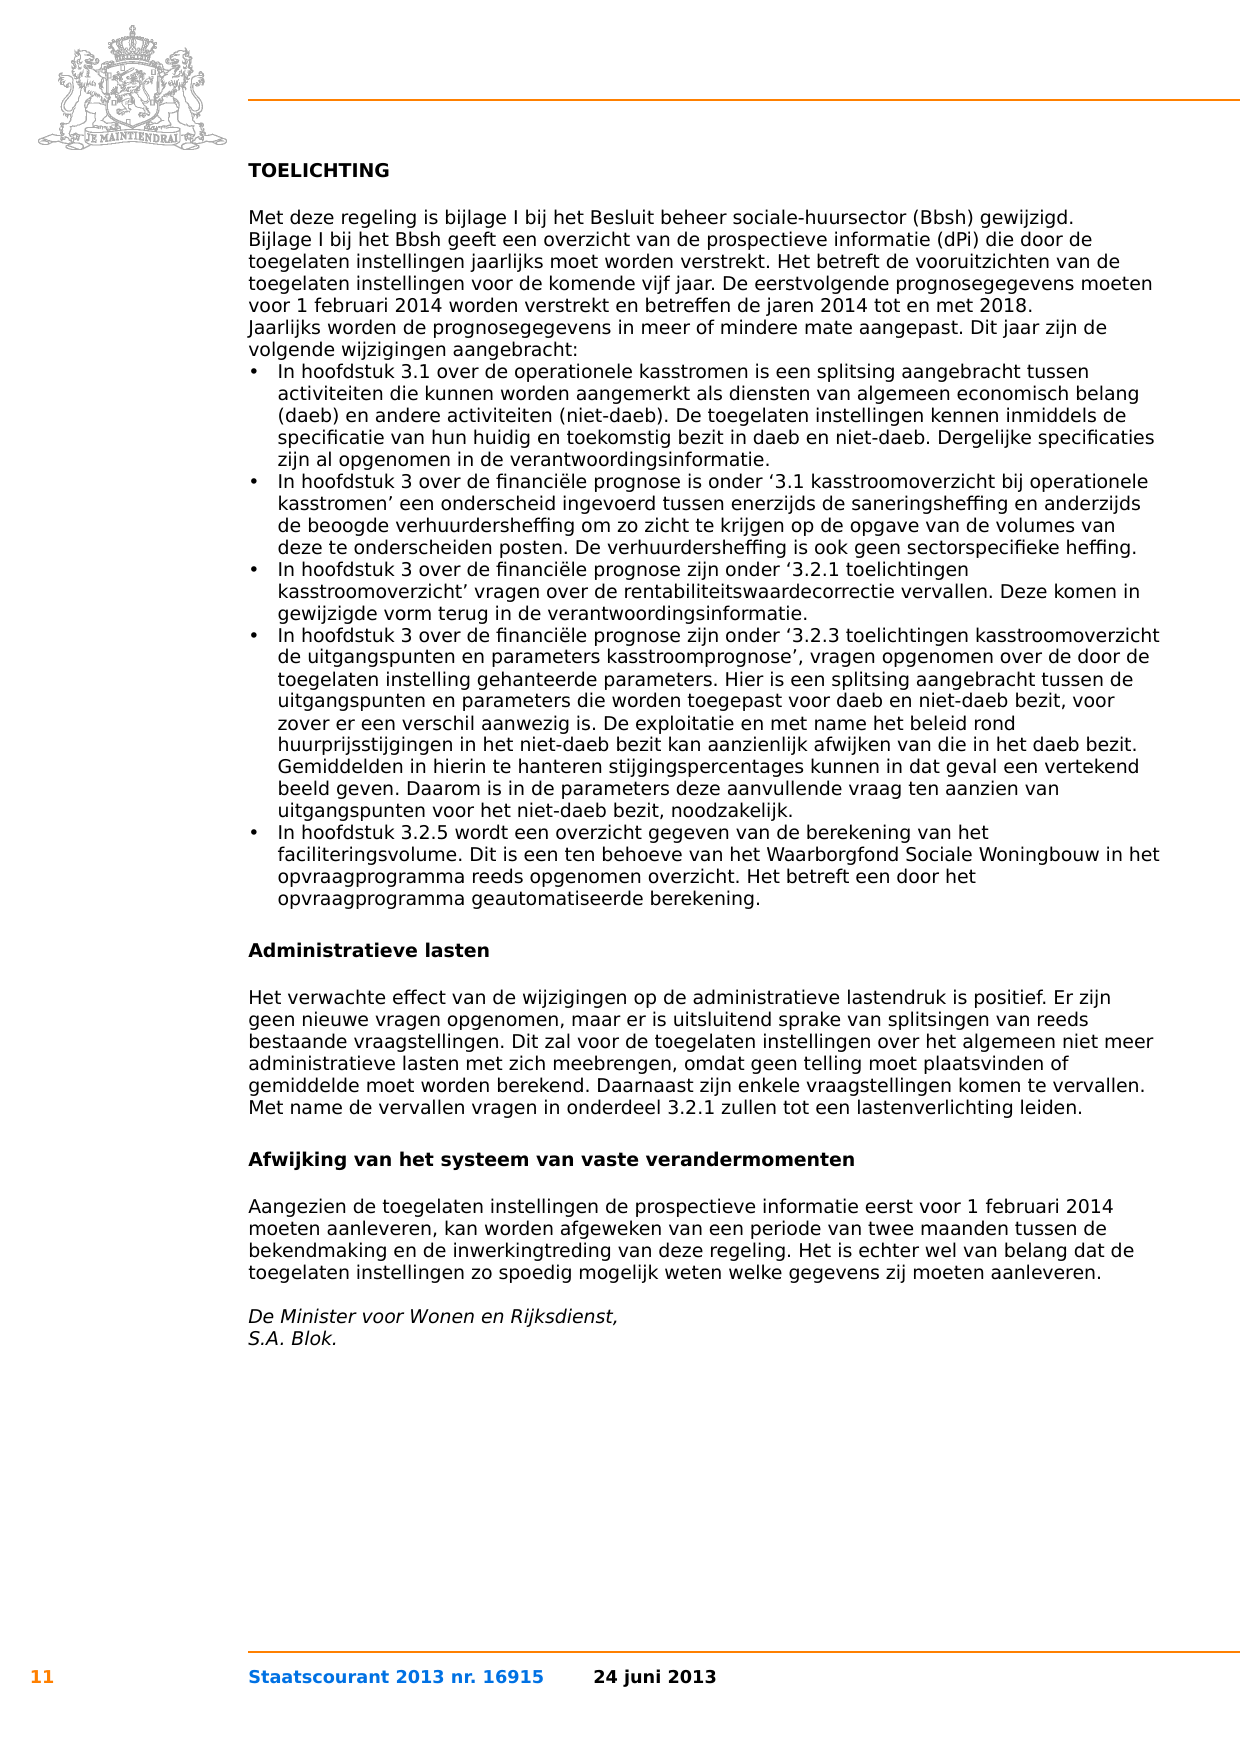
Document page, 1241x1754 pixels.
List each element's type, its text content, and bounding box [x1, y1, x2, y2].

text • In hoofdstuk 3 over de financiële prognose is onder ‘3.1 kasstroomoverzicht bij operationele kasstromen’ een onderscheid ingevoerd tussen enerzijds de saneringsheffing en anderzijds de beoogde verhuurdersheffing om zo zicht te krijgen op de opgave van de volumes van deze te onderscheiden posten. De verhuurdersheffing is ook geen sectorspecifieke heffing. [248, 471, 1163, 558]
text • In hoofdstuk 3 over de financiële prognose zijn onder ‘3.2.1 toelichtingen kasstroomoverzicht’ vragen over de rentabiliteitswaardecorrectie vervallen. Deze komen in gewijzigde vorm terug in de verantwoordingsinformatie. [248, 558, 1163, 624]
subtitle Administratieve lasten [248, 940, 1163, 962]
subtitle TOELICHTING [248, 160, 1163, 182]
text Het verwachte effect van de wijzigingen op de administratieve lastendruk is positief. Er zijn geen nieuwe vragen opgenomen, maar er is uitsluitend sprake van splitsingen van reeds bestaande vraagstellingen. Dit zal voor de toegelaten instellingen over het algemeen niet meer administratieve lasten met zich meebrengen, omdat geen telling moet plaatsvinden of gemiddelde moet worden berekend. Daarnaast zijn enkele vraagstellingen komen te vervallen. Met name de vervallen vragen in onderdeel 3.2.1 zullen tot een lastenverlichting leiden. [248, 987, 1163, 1119]
text Aangezien de toegelaten instellingen de prospectieve informatie eerst voor 1 februari 2014 moeten aanleveren, kan worden afgeweken van een periode van twee maanden tussen de bekendmaking en de inwerkingtreding van deze regeling. Het is echter wel van belang dat de toegelaten instellingen zo spoedig mogelijk weten welke gegevens zij moeten aanleveren. [248, 1196, 1163, 1284]
text • In hoofdstuk 3 over de financiële prognose zijn onder ‘3.2.3 toelichtingen kasstroomoverzicht de uitgangspunten en parameters kasstroomprognose’, vragen opgenomen over de door de toegelaten instelling gehanteerde parameters. Hier is een splitsing aangebracht tussen de uitgangspunten en parameters die worden toegepast voor daeb en niet-daeb bezit, voor zover er een verschil aanwezig is. De exploitatie en met name het beleid rond huurprijsstijgingen in het niet-daeb bezit kan aanzienlijk afwijken van die in het daeb bezit. Gemiddelden in hierin te hanteren stijgingspercentages kunnen in dat geval een vertekend beeld geven. Daarom is in de parameters deze aanvullende vraag ten aanzien van uitgangspunten voor het niet-daeb bezit, noodzakelijk. [248, 624, 1163, 822]
text Bijlage I bij het Bbsh geeft een overzicht van de prospectieve informatie (dPi) die door de toegelaten instellingen jaarlijks moet worden verstrekt. Het betreft de vooruitzichten van de toegelaten instellingen voor de komende vijf jaar. De eerstvolgende prognosegegevens moeten voor 1 februari 2014 worden verstrekt en betreffen de jaren 2014 tot en met 2018. [248, 229, 1163, 317]
text De Minister voor Wonen en Rijksdienst, S.A. Blok. [248, 1306, 1163, 1350]
text Met deze regeling is bijlage I bij het Besluit beheer sociale-huursector (Bbsh) gewijzigd. [248, 207, 1163, 229]
picture [38, 25, 227, 150]
text • In hoofdstuk 3.1 over de operationele kasstromen is een splitsing aangebracht tussen activiteiten die kunnen worden aangemerkt als diensten van algemeen economisch belang (daeb) en andere activiteiten (niet-daeb). De toegelaten instellingen kennen inmiddels de specificatie van hun huidig en toekomstig bezit in daeb en niet-daeb. Dergelijke specificaties zijn al opgenomen in de verantwoordingsinformatie. [248, 361, 1163, 471]
text Jaarlijks worden de prognosegegevens in meer of mindere mate aangepast. Dit jaar zijn de volgende wijzigingen aangebracht: [248, 317, 1163, 361]
text • In hoofdstuk 3.2.5 wordt een overzicht gegeven van de berekening van het faciliteringsvolume. Dit is een ten behoeve van het Waarborgfond Sociale Woningbouw in het opvraagprogramma reeds opgenomen overzicht. Het betreft een door het opvraagprogramma geautomatiseerde berekening. [248, 822, 1163, 910]
subtitle Afwijking van het systeem van vaste verandermomenten [248, 1149, 1163, 1171]
